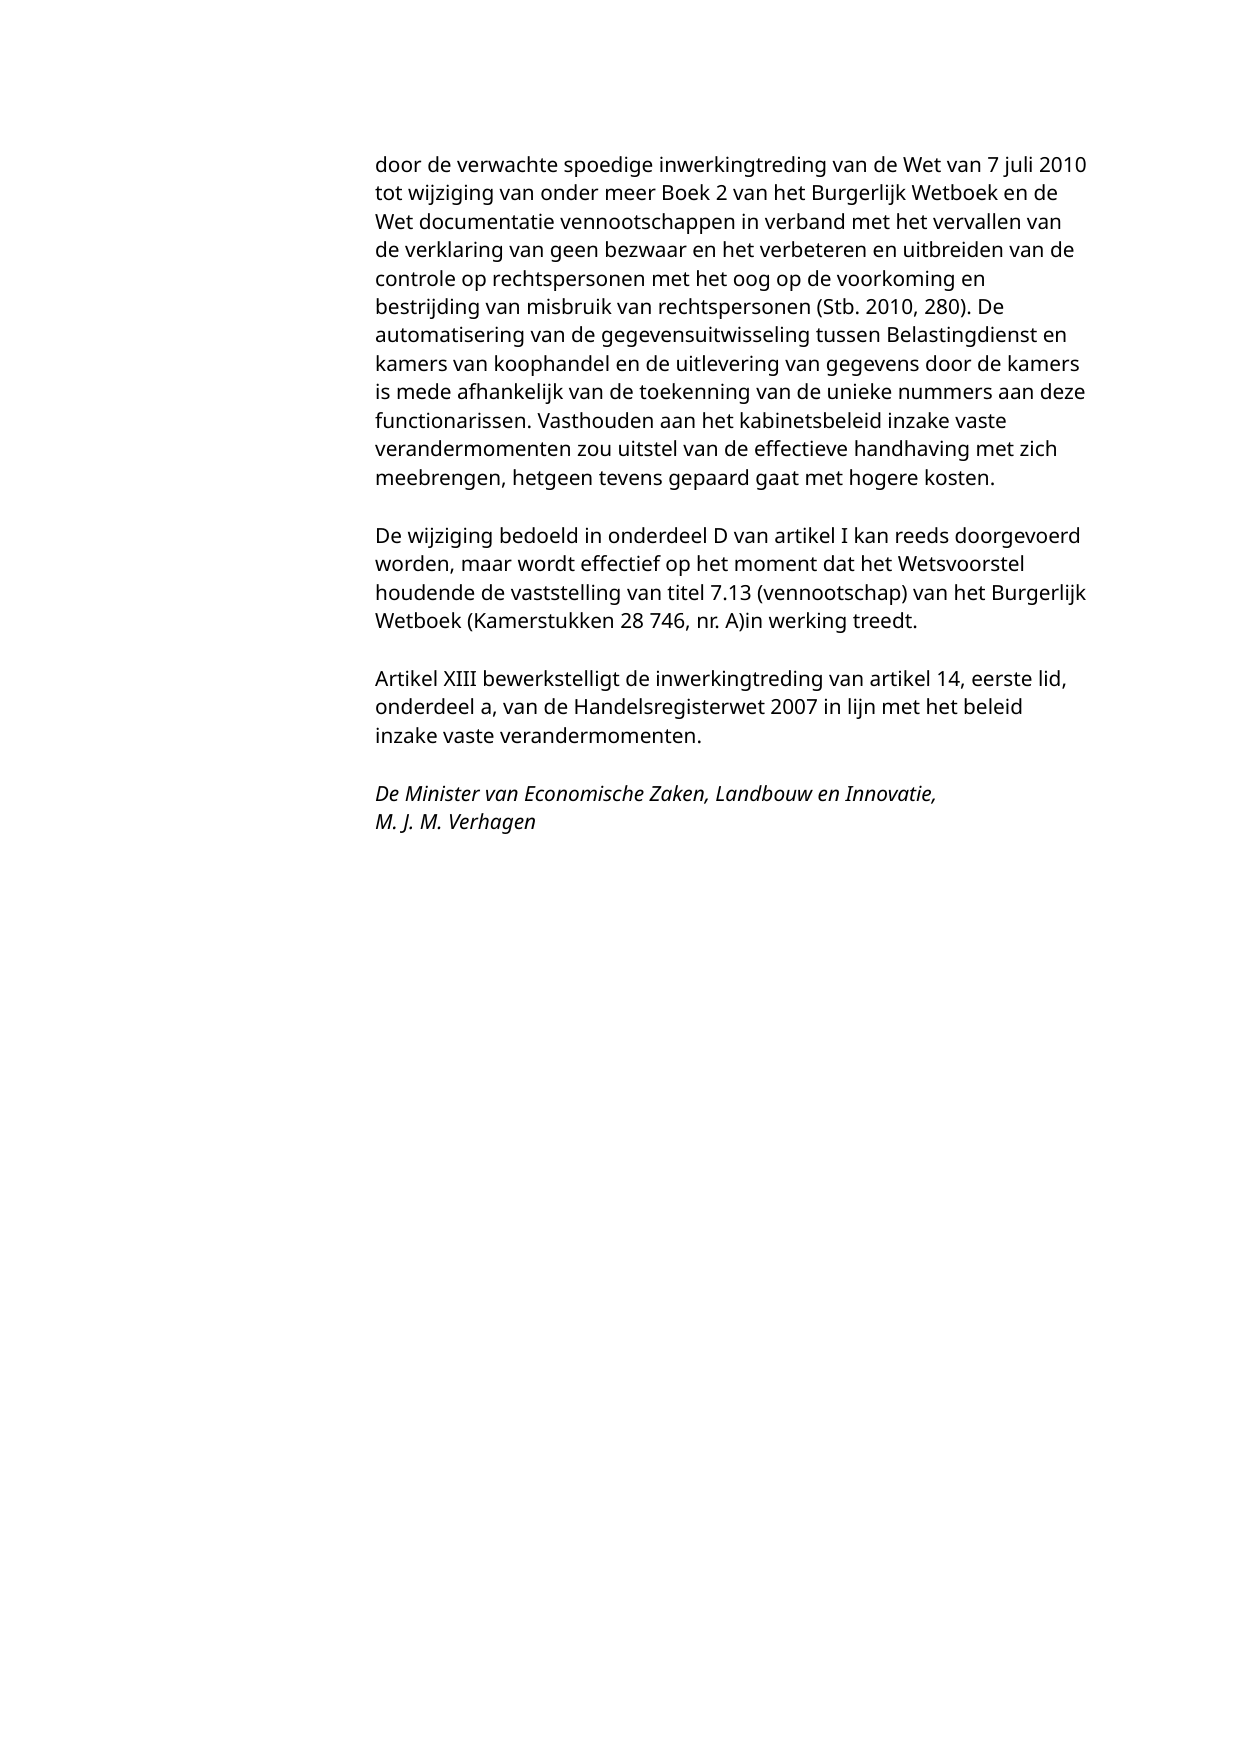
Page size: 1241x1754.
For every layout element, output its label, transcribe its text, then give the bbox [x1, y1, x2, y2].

text Artikel XIII bewerkstelligt de inwerkingtreding van artikel 14, eerste lid, onderdeel a, van de Handelsregisterwet 2007 in lijn met het beleid inzake vaste verandermomenten. [375, 664, 1090, 749]
text door de verwachte spoedige inwerkingtreding van de Wet van 7 juli 2010 tot wijziging van onder meer Boek 2 van het Burgerlijk Wetboek en de Wet documentatie vennootschappen in verband met het vervallen van de verklaring van geen bezwaar en het verbeteren en uitbreiden van de controle op rechtspersonen met het oog op de voorkoming en bestrijding van misbruik van rechtspersonen (Stb. 2010, 280). De automatisering van de gegevensuitwisseling tussen Belastingdienst en kamers van koophandel en de uitlevering van gegevens door de kamers is mede afhankelijk van de toekenning van de unieke nummers aan deze functionarissen. Vasthouden aan het kabinetsbeleid inzake vaste verandermomenten zou uitstel van de effectieve handhaving met zich meebrengen, hetgeen tevens gepaard gaat met hogere kosten. [375, 150, 1090, 491]
text De wijziging bedoeld in onderdeel D van artikel I kan reeds doorgevoerd worden, maar wordt effectief op het moment dat het Wetsvoorstel houdende de vaststelling van titel 7.13 (vennootschap) van het Burgerlijk Wetboek (Kamerstukken 28 746, nr. A)in werking treedt. [375, 521, 1090, 634]
text M. J. M. Verhagen [375, 807, 1090, 836]
text De Minister van Economische Zaken, Landbouw en Innovatie, [375, 779, 1090, 807]
